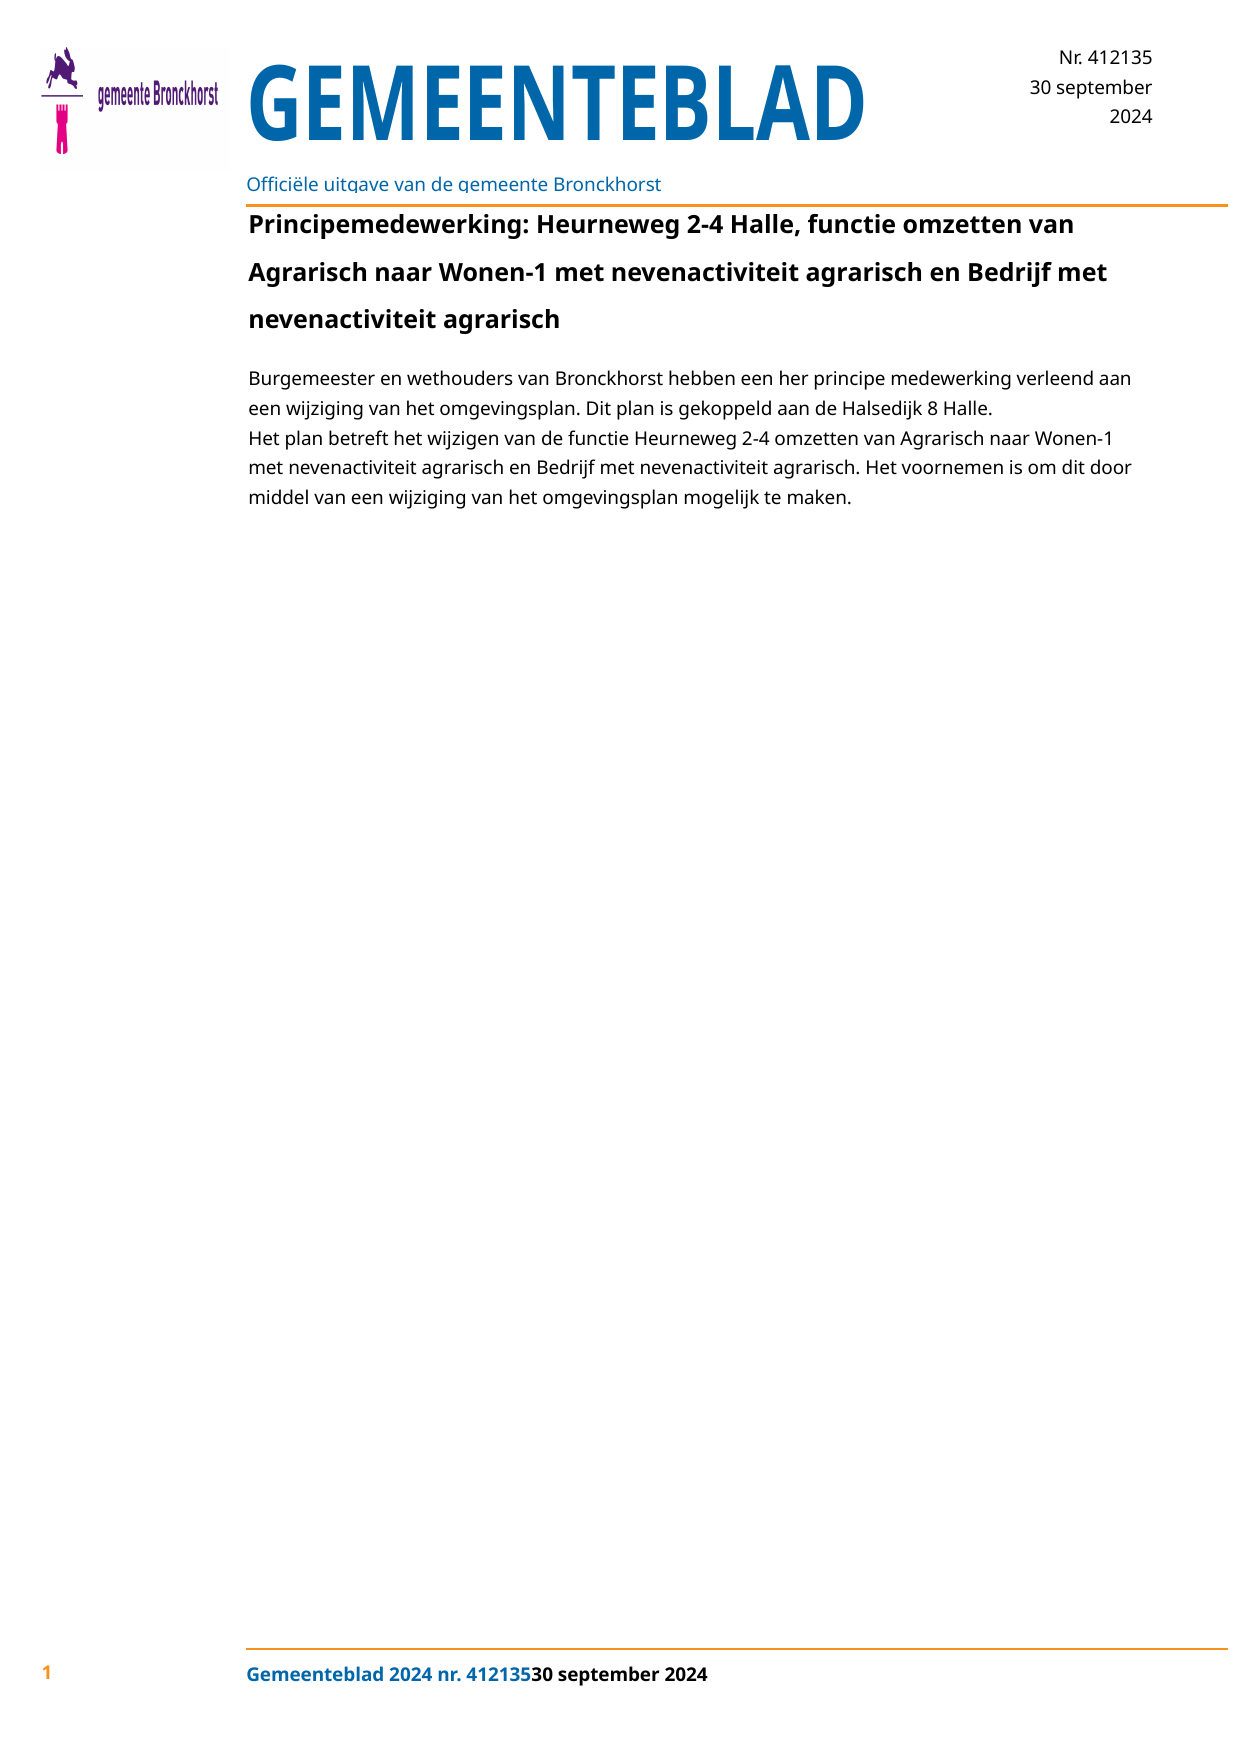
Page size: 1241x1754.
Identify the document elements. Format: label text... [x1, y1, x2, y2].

text Het plan betreft het wijzigen van de functie Heurneweg 2-4 omzetten van Agrarisch naar Wonen-1 met nevenactiviteit agrarisch en Bedrijf met nevenactiviteit agrarisch. Het voornemen is om dit door middel van een wijziging van het omgevingsplan mogelijk te maken. [248, 425, 1152, 509]
text Principemedewerking: Heurneweg 2-4 Halle, functie omzetten van Agrarisch naar Wonen-1 met nevenactiviteit agrarisch en Bedrijf met nevenactiviteit agrarisch [248, 207, 1152, 336]
picture [41, 47, 231, 172]
text Burgemeester en wethouders van Bronckhorst hebben een her principe medewerking verleend aan een wijziging van het omgevingsplan. Dit plan is gekoppeld aan de Halsedijk 8 Halle. [248, 366, 1152, 421]
